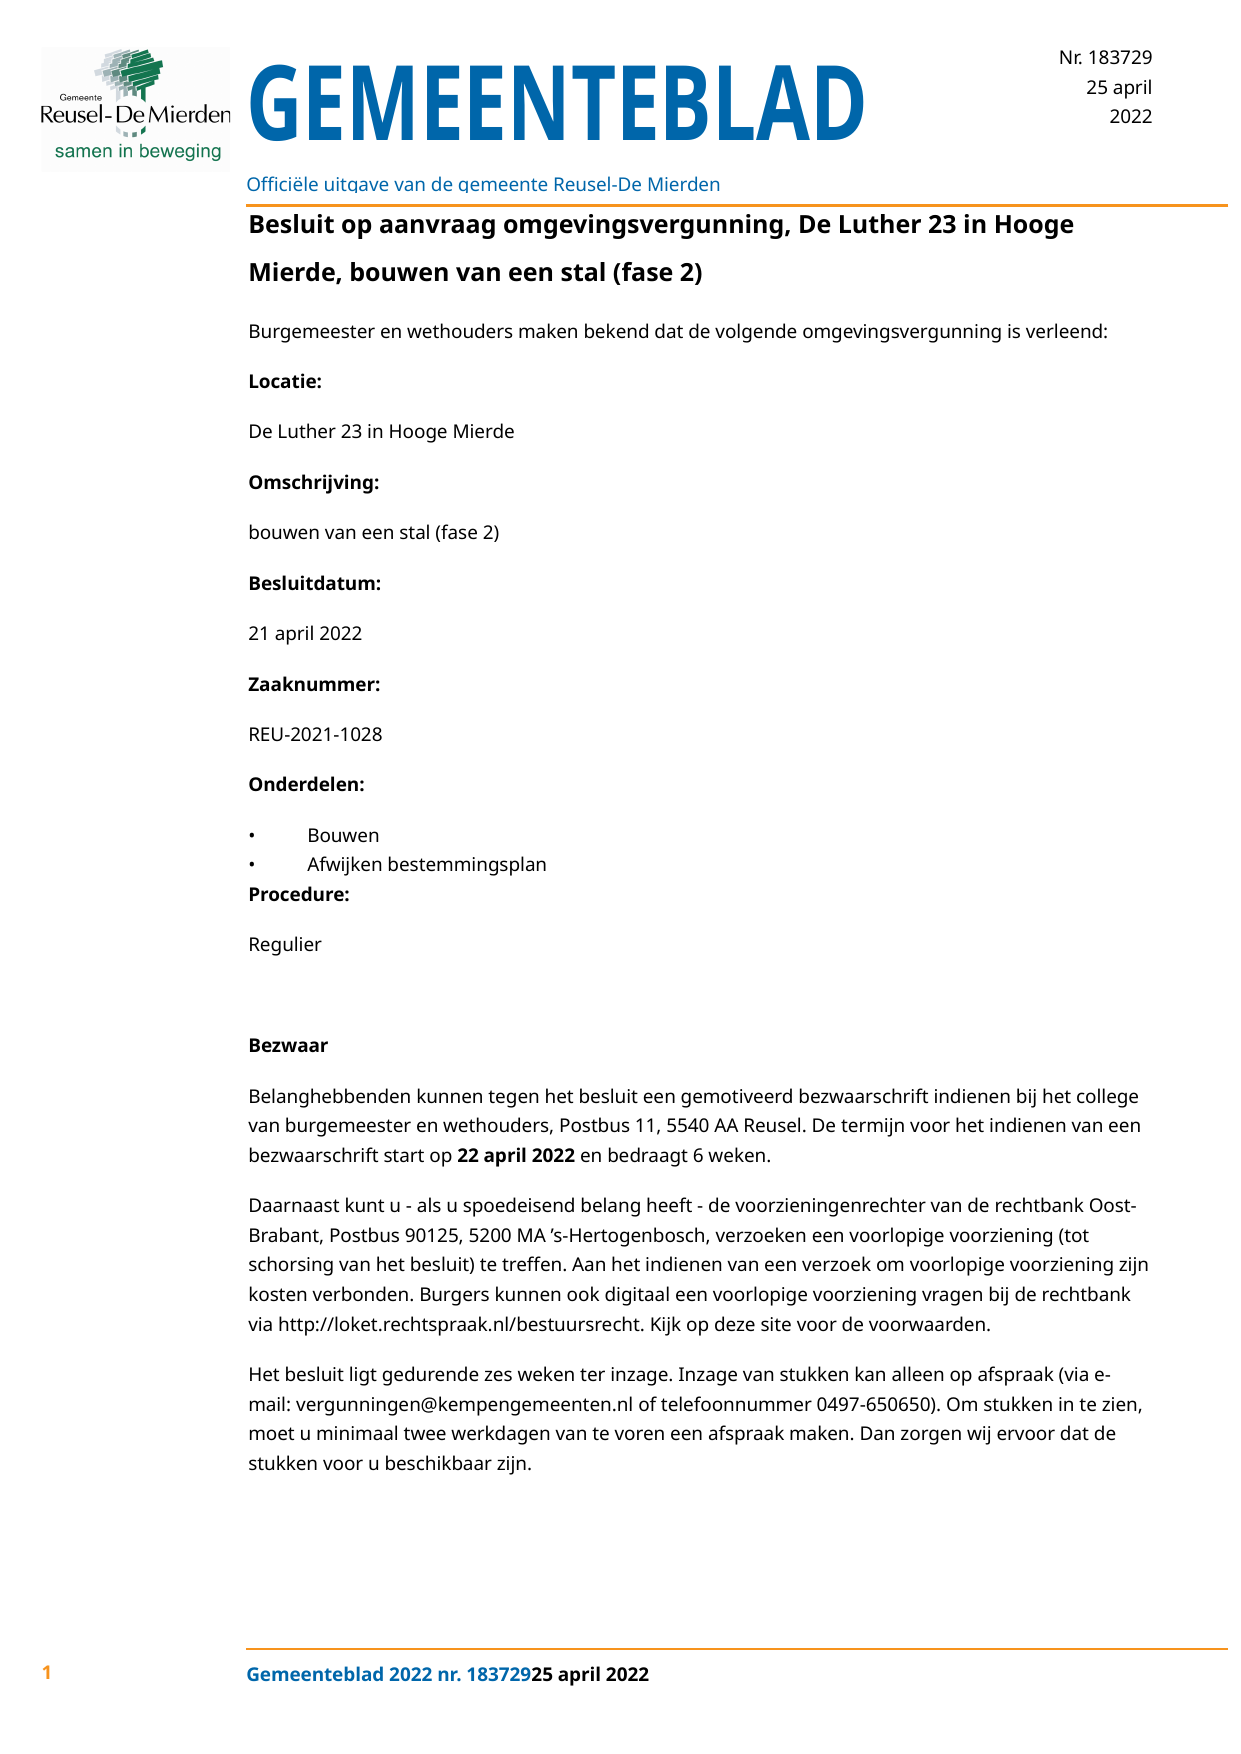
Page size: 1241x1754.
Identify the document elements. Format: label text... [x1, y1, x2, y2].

text Belanghebbenden kunnen tegen het besluit een gemotiveerd bezwaarschrift indienen bij het college van burgemeester en wethouders, Postbus 11, 5540 AA Reusel. De termijn voor het indienen van een bezwaarschrift start op 22 april 2022 en bedraagt 6 weken. [248, 1083, 1152, 1168]
text bouwen van een stal (fase 2) [248, 519, 1152, 545]
text Regulier [248, 932, 1152, 957]
picture [41, 47, 231, 172]
text Daarnaast kunt u - als u spoedeisend belang heeft - de voorzieningenrechter van de rechtbank Oost-Brabant, Postbus 90125, 5200 MA ’s-Hertogenbosch, verzoeken een voorlopige voorziening (tot schorsing van het besluit) te treffen. Aan het indienen van een verzoek om voorlopige voorziening zijn kosten verbonden. Burgers kunnen ook digitaal een voorlopige voorziening vragen bij de rechtbank via http://loket.rechtspraak.nl/bestuursrecht. Kijk op deze site voor de voorwaarden. [248, 1192, 1152, 1337]
text Bezwaar [248, 1032, 1152, 1058]
list Afwijken bestemmingsplan [248, 852, 1152, 877]
text Besluitdatum: [248, 570, 1152, 596]
list Bouwen [248, 822, 1152, 848]
text Zaaknummer: [248, 671, 1152, 697]
text Omschrijving: [248, 469, 1152, 495]
text 21 april 2022 [248, 620, 1152, 646]
text Het besluit ligt gedurende zes weken ter inzage. Inzage van stukken kan alleen op afspraak (via e-mail: vergunningen@kempengemeenten.nl of telefoonnummer 0497-650650). Om stukken in te zien, moet u minimaal twee werkdagen van te voren een afspraak maken. Dan zorgen wij ervoor dat de stukken voor u beschikbaar zijn. [248, 1361, 1152, 1476]
text Onderdelen: [248, 772, 1152, 797]
text Procedure: [248, 881, 1152, 907]
text Burgemeester en wethouders maken bekend dat de volgende omgevingsvergunning is verleend: [248, 318, 1152, 344]
text Locatie: [248, 368, 1152, 394]
text REU-2021-1028 [248, 721, 1152, 747]
text De Luther 23 in Hooge Mierde [248, 419, 1152, 444]
text Besluit op aanvraag omgevingsvergunning, De Luther 23 in Hooge Mierde, bouwen van een stal (fase 2) [248, 207, 1152, 288]
